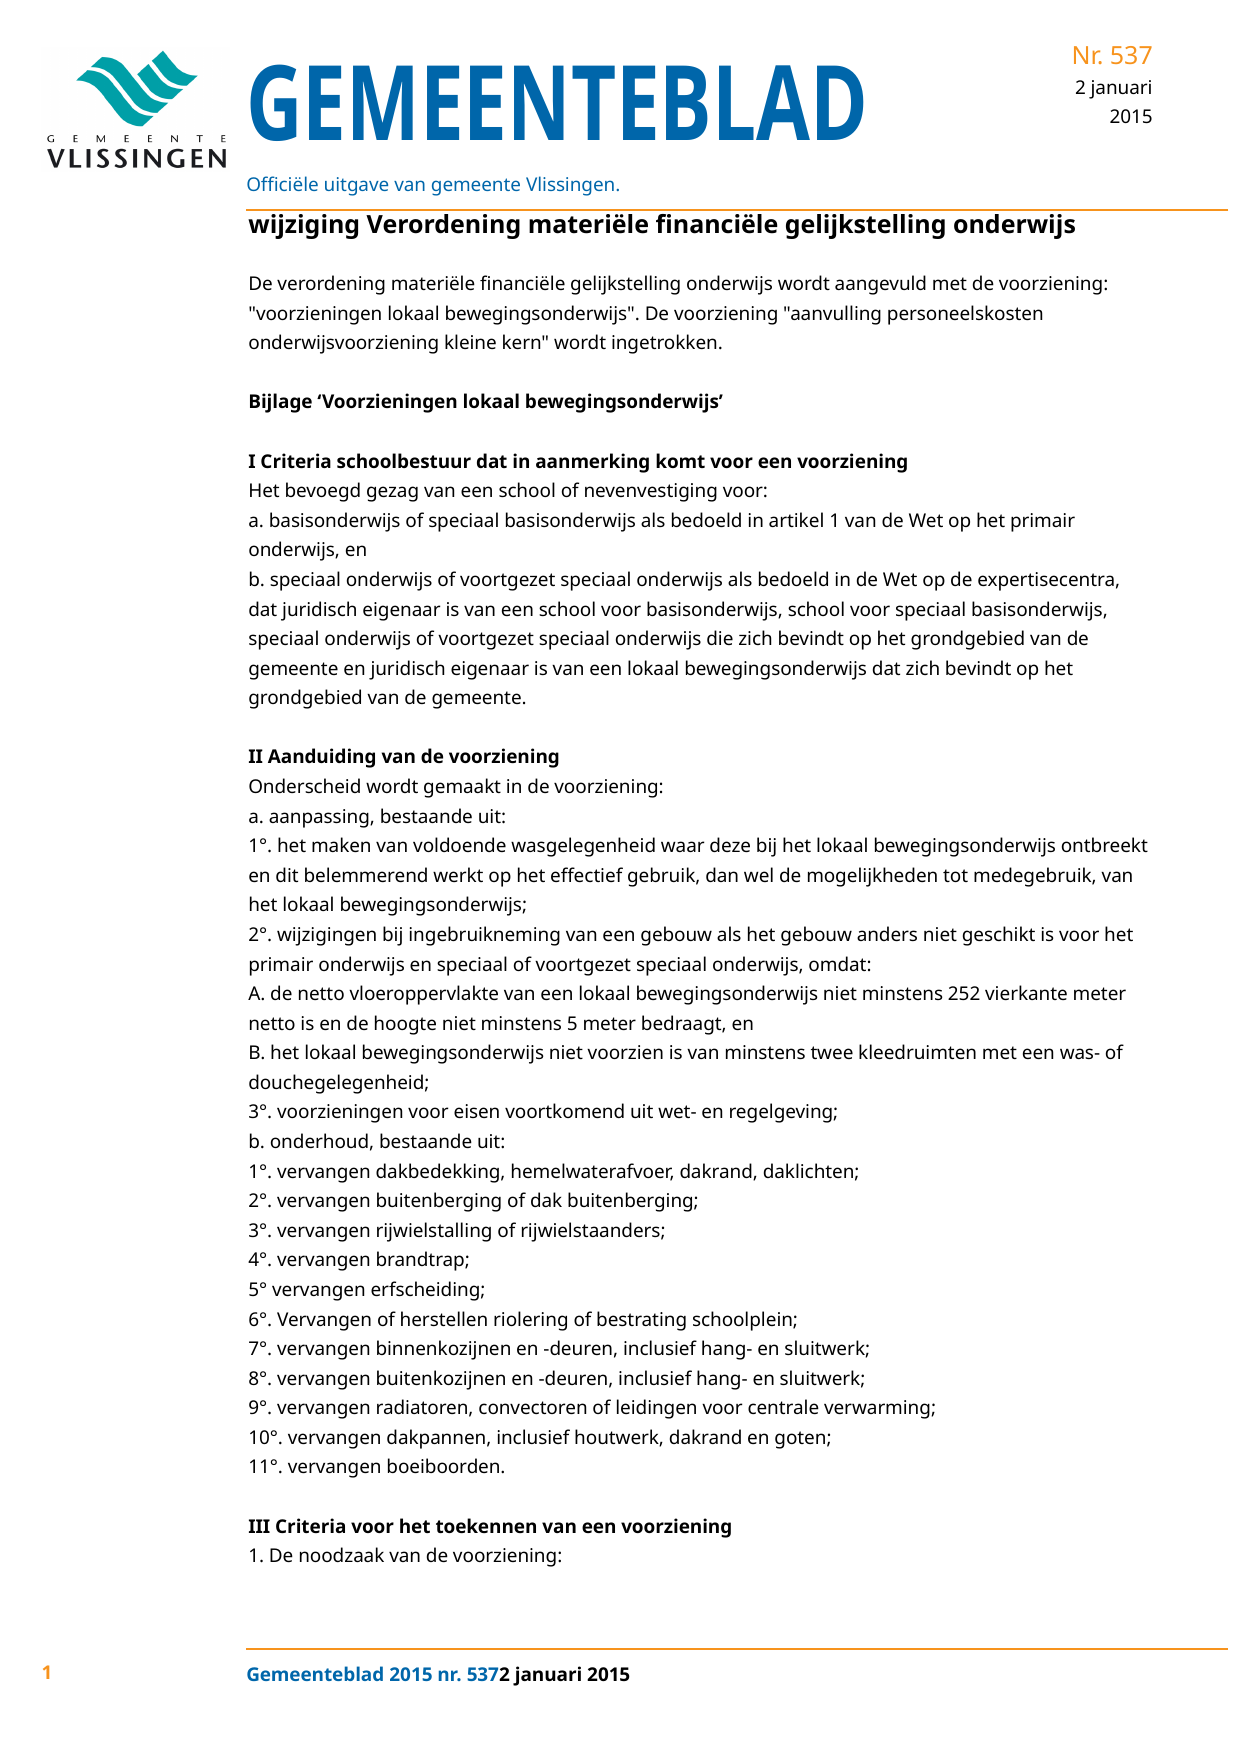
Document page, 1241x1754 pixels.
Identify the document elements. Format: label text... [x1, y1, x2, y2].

text Het bevoegd gezag van een school of nevenvestiging voor: [248, 477, 1152, 503]
text 3°. vervangen rijwielstalling of rijwielstaanders; [248, 1217, 1152, 1243]
text 3°. voorzieningen voor eisen voortkomend uit wet- en regelgeving; [248, 1099, 1152, 1124]
text II Aanduiding van de voorziening [248, 744, 1152, 769]
text 5° vervangen erfscheiding; [248, 1276, 1152, 1302]
picture [41, 47, 231, 172]
text Onderscheid wordt gemaakt in de voorziening: [248, 773, 1152, 799]
text 4°. vervangen brandtrap; [248, 1247, 1152, 1272]
text dat juridisch eigenaar is van een school voor basisonderwijs, school voor speciaal basisonderwijs, speciaal onderwijs of voortgezet speciaal onderwijs die zich bevindt op het grondgebied van de gemeente en juridisch eigenaar is van een lokaal bewegingsonderwijs dat zich bevindt op het grondgebied van de gemeente. [248, 596, 1152, 710]
text 1. De noodzaak van de voorziening: [248, 1542, 1152, 1568]
text III Criteria voor het toekennen van een voorziening [248, 1513, 1152, 1538]
text b. speciaal onderwijs of voortgezet speciaal onderwijs als bedoeld in de Wet op de expertisecentra, [248, 566, 1152, 592]
text De verordening materiële financiële gelijkstelling onderwijs wordt aangevuld met de voorziening: "voorzieningen lokaal bewegingsonderwijs". De voorziening "aanvulling personeelskosten onderwijsvoorziening kleine kern" wordt ingetrokken. [248, 270, 1152, 355]
text 1°. het maken van voldoende wasgelegenheid waar deze bij het lokaal bewegingsonderwijs ontbreekt en dit belemmerend werkt op het effectief gebruik, dan wel de mogelijkheden tot medegebruik, van het lokaal bewegingsonderwijs; [248, 832, 1152, 917]
text 1°. vervangen dakbedekking, hemelwaterafvoer, dakrand, daklichten; [248, 1158, 1152, 1183]
text 7°. vervangen binnenkozijnen en -deuren, inclusief hang- en sluitwerk; [248, 1335, 1152, 1361]
text 6°. Vervangen of herstellen riolering of bestrating schoolplein; [248, 1306, 1152, 1331]
text B. het lokaal bewegingsonderwijs niet voorzien is van minstens twee kleedruimten met een was- of douchegelegenheid; [248, 1039, 1152, 1095]
text 2°. wijzigingen bij ingebruikneming van een gebouw als het gebouw anders niet geschikt is voor het primair onderwijs en speciaal of voortgezet speciaal onderwijs, omdat: [248, 921, 1152, 976]
text 8°. vervangen buitenkozijnen en -deuren, inclusief hang- en sluitwerk; [248, 1365, 1152, 1391]
text A. de netto vloeroppervlakte van een lokaal bewegingsonderwijs niet minstens 252 vierkante meter netto is en de hoogte niet minstens 5 meter bedraagt, en [248, 980, 1152, 1036]
text wijziging Verordening materiële financiële gelijkstelling onderwijs [248, 211, 1152, 241]
text a. basisonderwijs of speciaal basisonderwijs als bedoeld in artikel 1 van de Wet op het primair onderwijs, en [248, 507, 1152, 562]
text b. onderhoud, bestaande uit: [248, 1128, 1152, 1154]
text I Criteria schoolbestuur dat in aanmerking komt voor een voorziening [248, 448, 1152, 473]
text 11°. vervangen boeiboorden. [248, 1454, 1152, 1479]
text a. aanpassing, bestaande uit: [248, 803, 1152, 828]
text 9°. vervangen radiatoren, convectoren of leidingen voor centrale verwarming; [248, 1394, 1152, 1420]
text Bijlage ‘Voorzieningen lokaal bewegingsonderwijs’ [248, 389, 1152, 414]
text 2°. vervangen buitenberging of dak buitenberging; [248, 1187, 1152, 1213]
text 10°. vervangen dakpannen, inclusief houtwerk, dakrand en goten; [248, 1424, 1152, 1450]
